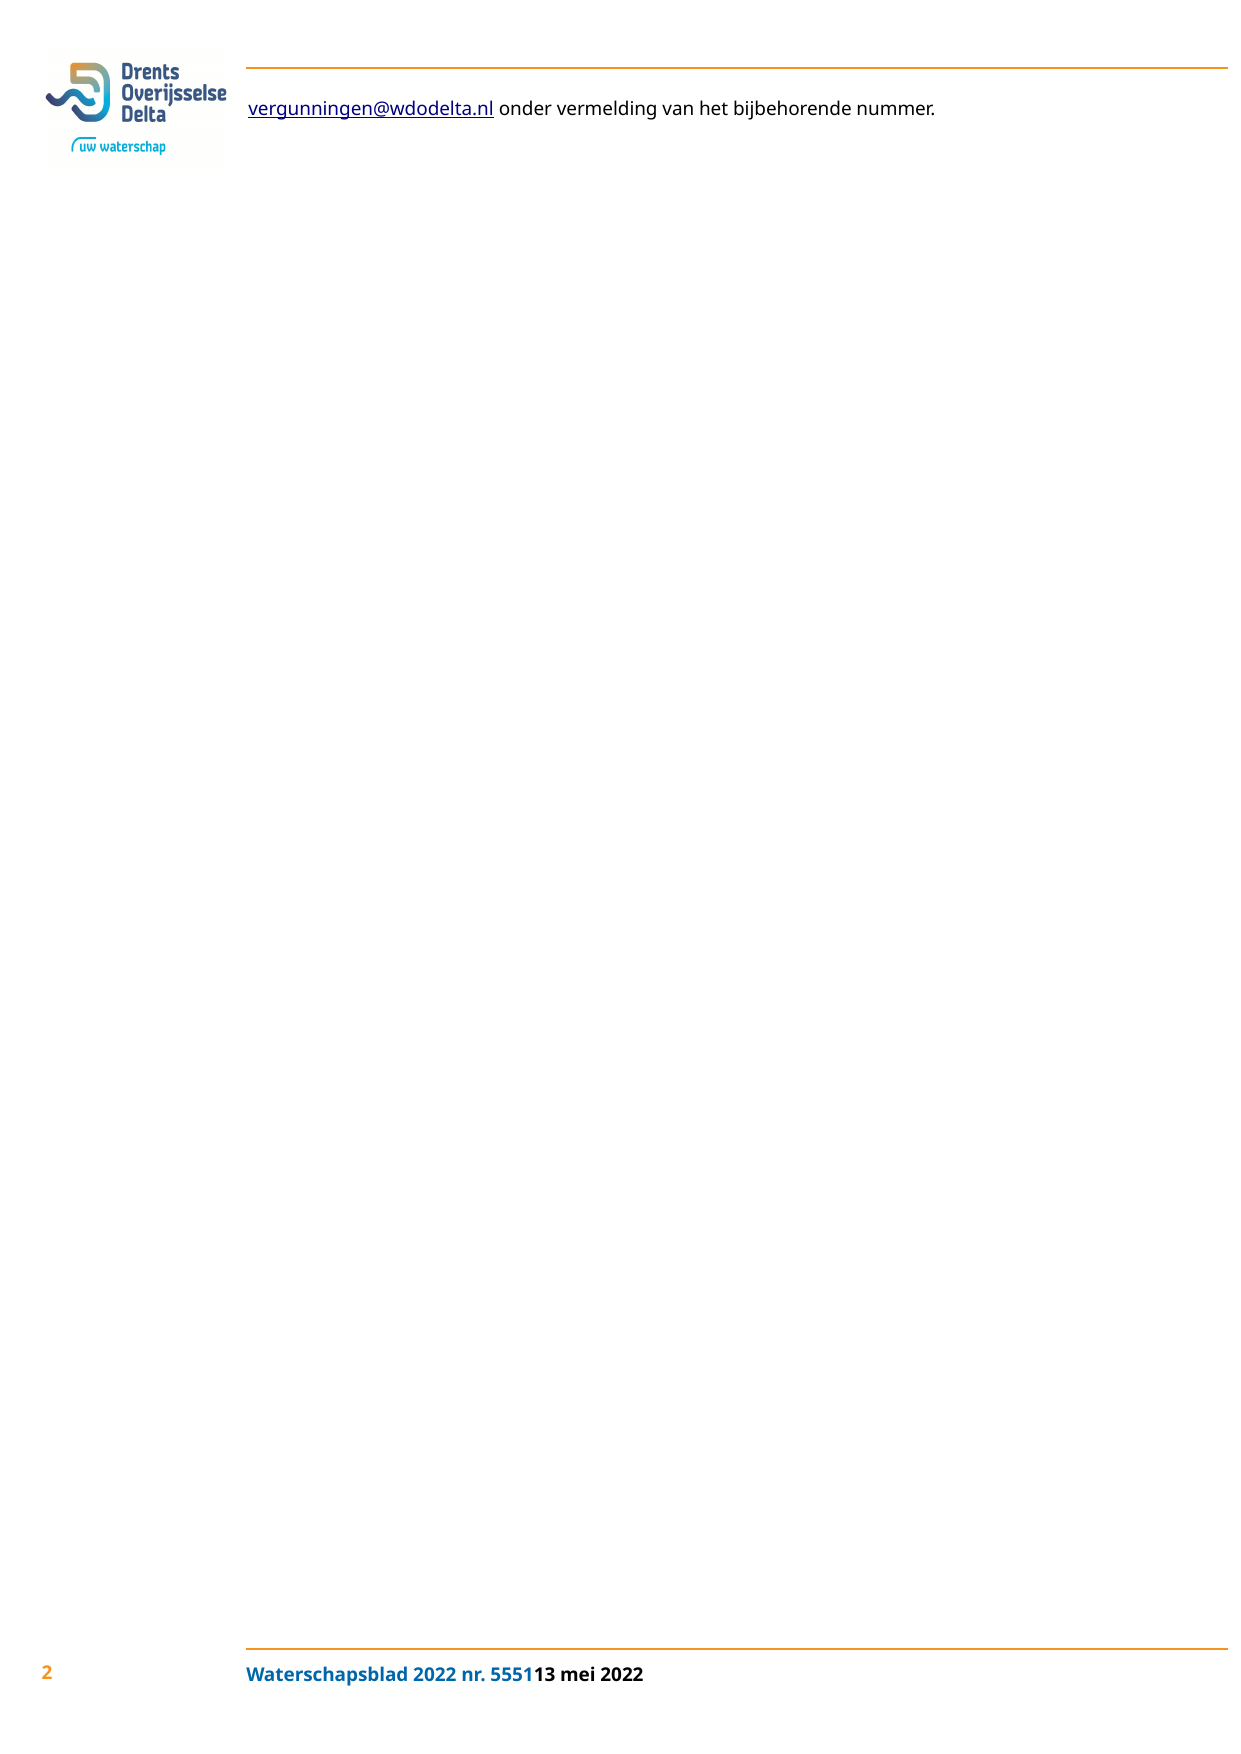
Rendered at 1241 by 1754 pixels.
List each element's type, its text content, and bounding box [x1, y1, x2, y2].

picture [41, 47, 231, 172]
text vergunningen@wdodelta.nl onder vermelding van het bijbehorende nummer. [248, 95, 1152, 121]
